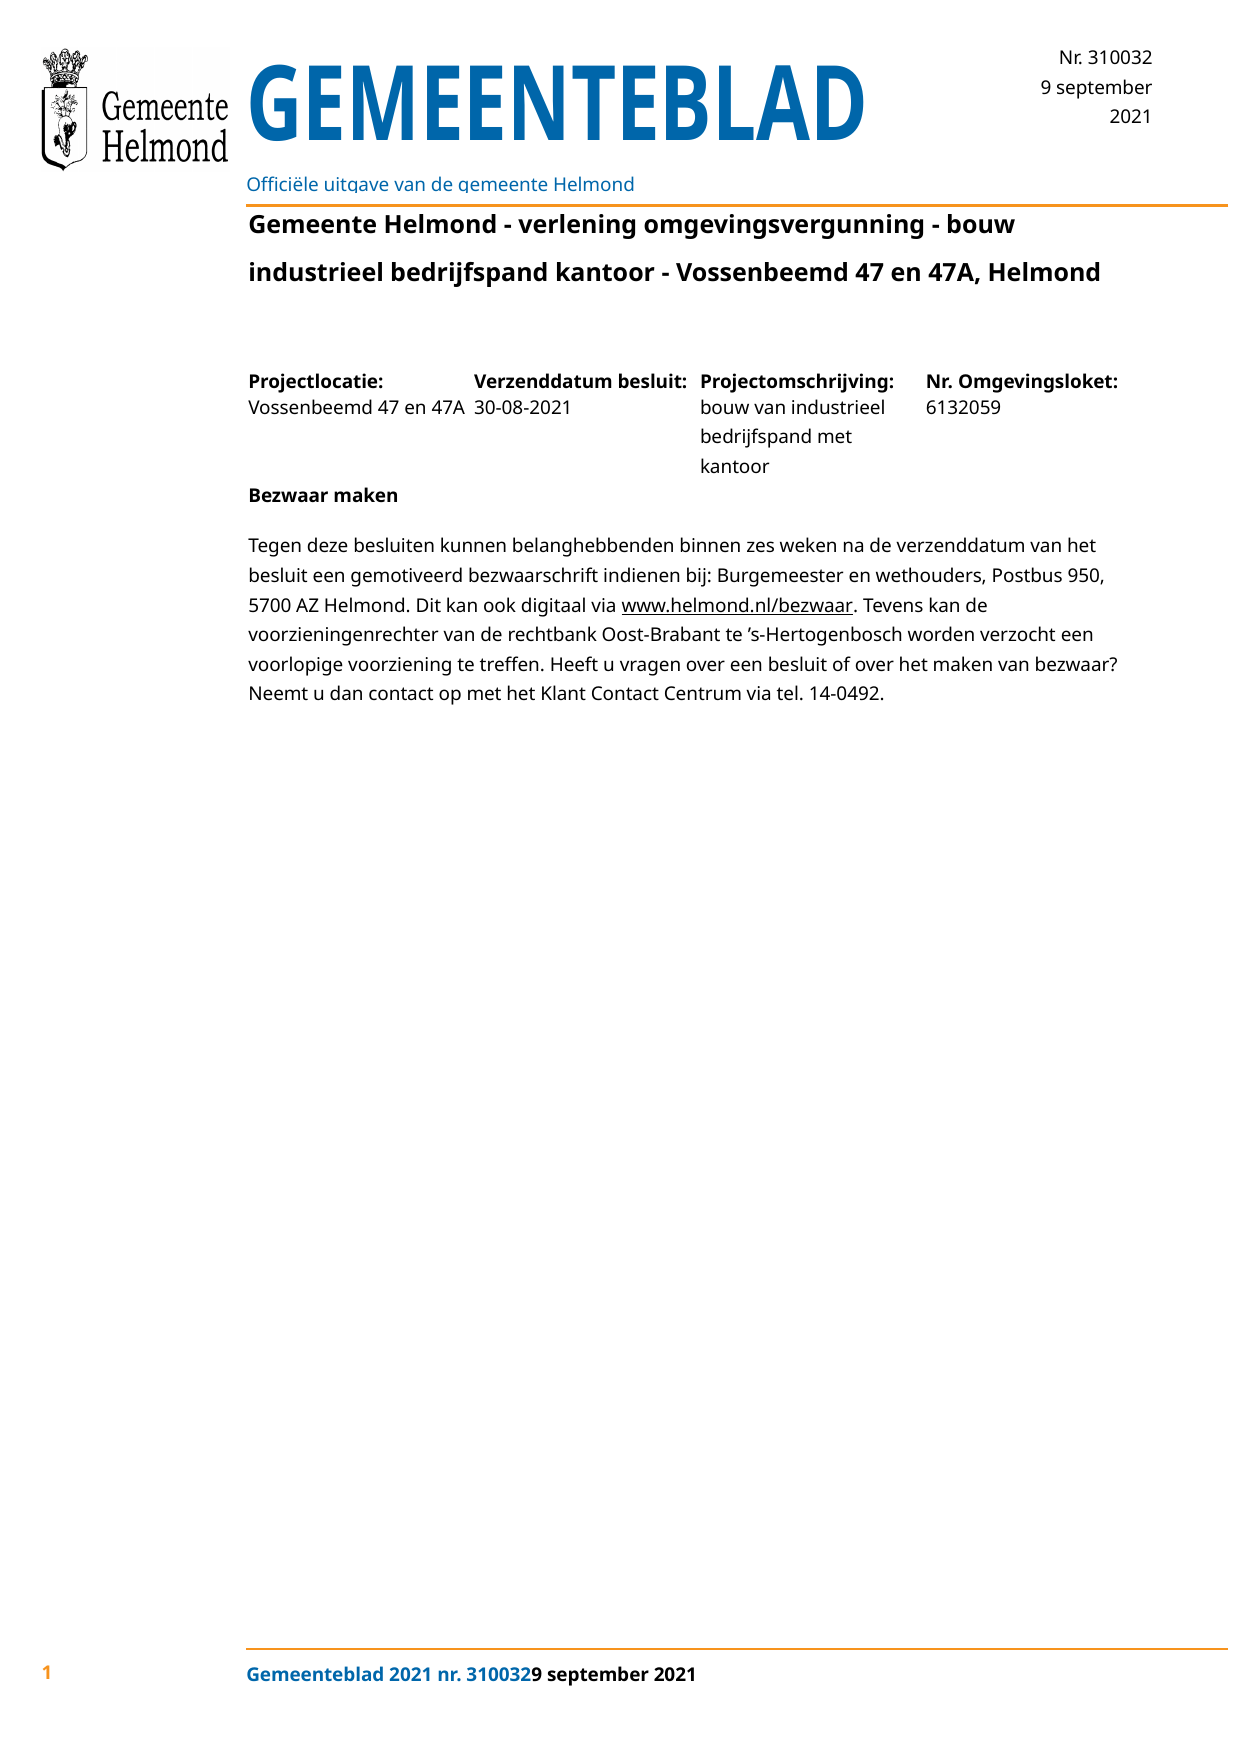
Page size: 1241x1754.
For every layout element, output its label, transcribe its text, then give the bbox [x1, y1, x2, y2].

table_header Projectomschrijving: [700, 369, 926, 394]
picture [41, 47, 231, 172]
table_cell 6132059 [926, 394, 1152, 479]
table_header Verzenddatum besluit: [474, 369, 700, 394]
text Gemeente Helmond - verlening omgevingsvergunning - bouw industrieel bedrijfspand kantoor - Vossenbeemd 47 en 47A, Helmond [248, 207, 1152, 288]
text Bezwaar maken [248, 482, 1152, 508]
table_header Nr. Omgevingsloket: [926, 369, 1152, 394]
table_cell Vossenbeemd 47 en 47A [248, 394, 474, 479]
table_cell 30-08-2021 [474, 394, 700, 479]
table_cell bouw van industrieel bedrijfspand met kantoor [700, 394, 926, 479]
text Tegen deze besluiten kunnen belanghebbenden binnen zes weken na de verzenddatum van het besluit een gemotiveerd bezwaarschrift indienen bij: Burgemeester en wethouders, Postbus 950, 5700 AZ Helmond. Dit kan ook digitaal via www.helmond.nl/bezwaar. Tevens kan de voorzieningenrechter van de rechtbank Oost-Brabant te ’s-Hertogenbosch worden verzocht een voorlopige voorziening te treffen. Heeft u vragen over een besluit of over het maken van bezwaar? Neemt u dan contact op met het Klant Contact Centrum via tel. 14-0492. [248, 533, 1152, 706]
table_header Projectlocatie: [248, 369, 474, 394]
